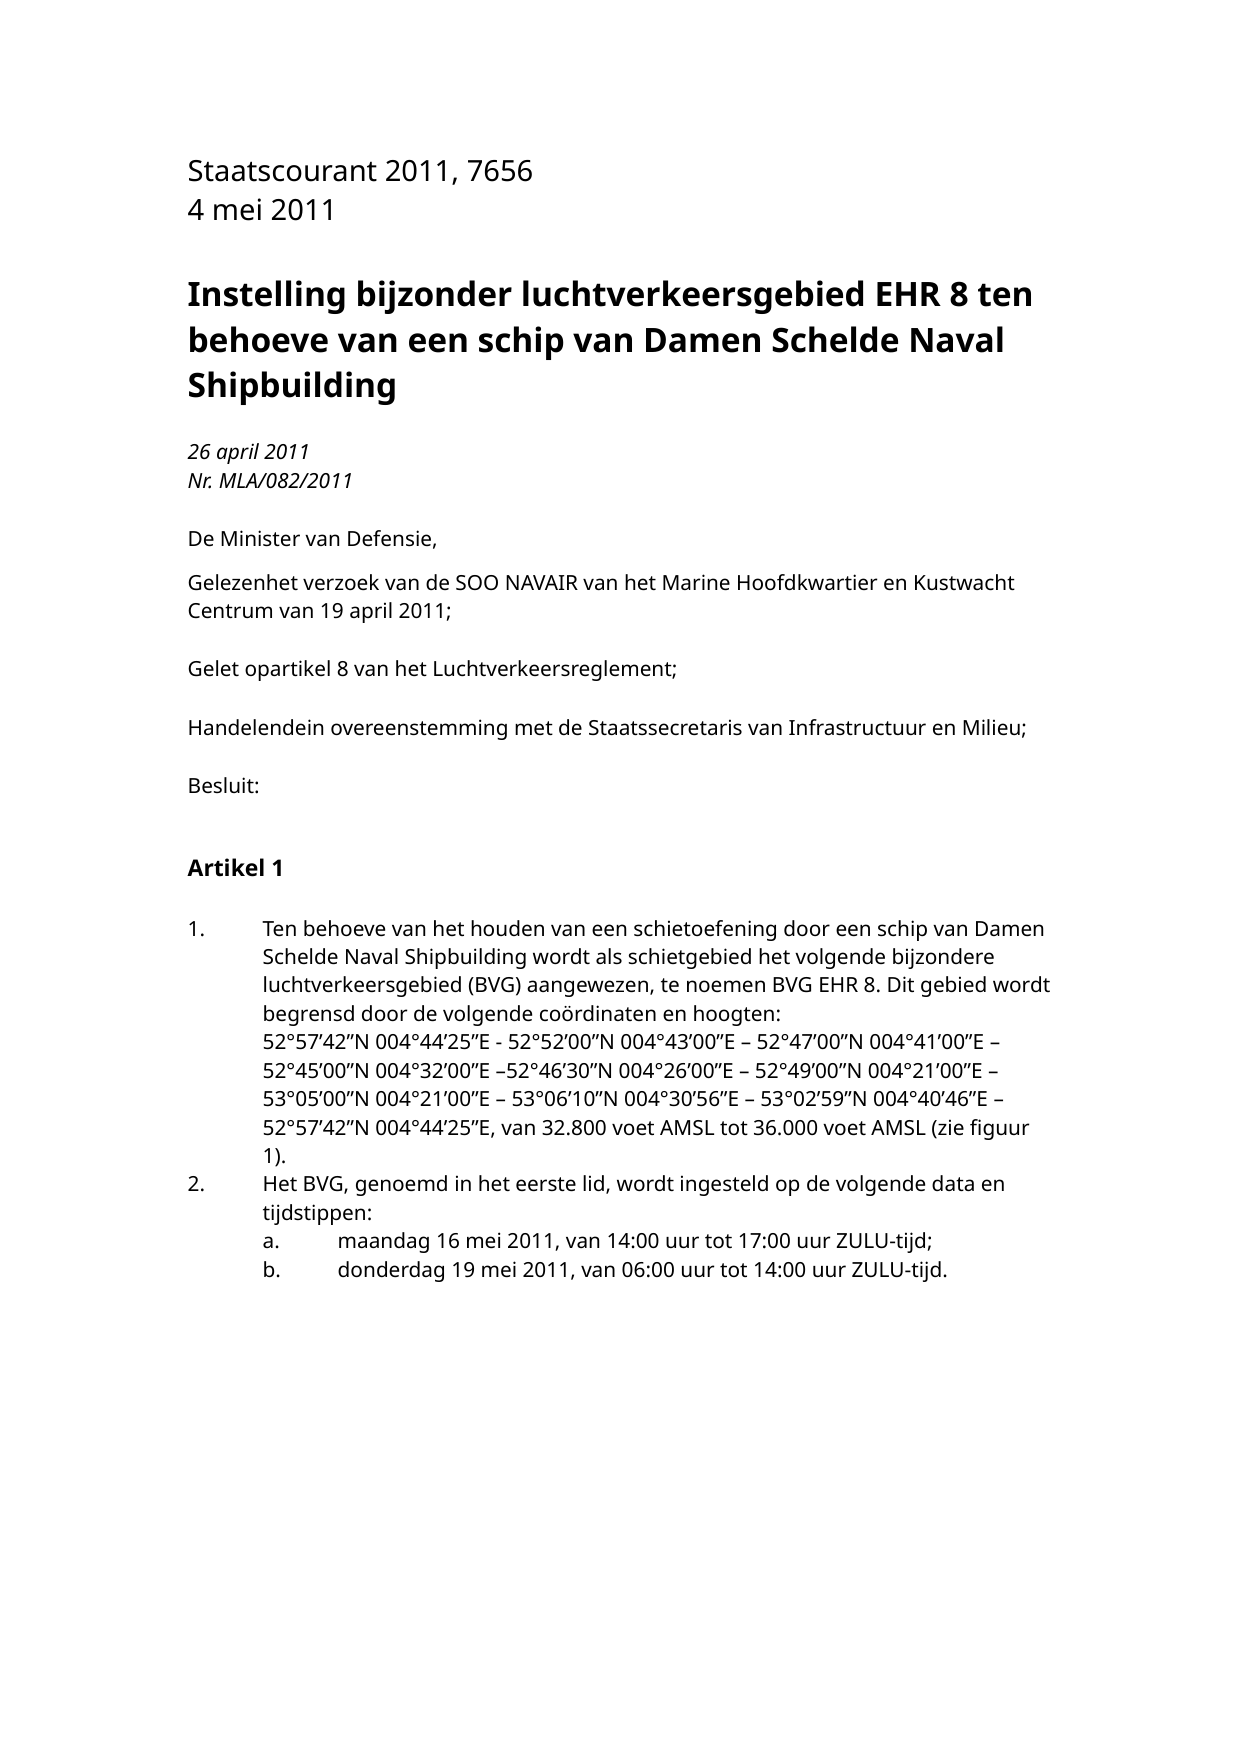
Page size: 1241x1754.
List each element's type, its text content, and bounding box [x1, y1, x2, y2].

list 52°57’42”N 004°44’25”E - 52°52’00”N 004°43’00”E – 52°47’00”N 004°41’00”E –52°45’00”N 004°32’00”E –52°46’30”N 004°26’00”E – 52°49’00”N 004°21’00”E – 53°05’00”N 004°21’00”E – 53°06’10”N 004°30’56”E – 53°02’59”N 004°40’46”E – 52°57’42”N 004°44’25”E, van 32.800 voet AMSL tot 36.000 voet AMSL (zie figuur 1). [187, 1027, 1053, 1169]
text Besluit: [187, 771, 1053, 800]
list donderdag 19 mei 2011, van 06:00 uur tot 14:00 uur ZULU-tijd. [262, 1255, 1053, 1283]
text De Minister van Defensie, [187, 524, 1053, 553]
text 4 mei 2011 [187, 190, 1053, 229]
list maandag 16 mei 2011, van 14:00 uur tot 17:00 uur ZULU-tijd; [262, 1226, 1053, 1255]
list Het BVG, genoemd in het eerste lid, wordt ingesteld op de volgende data en tijdstippen: [187, 1169, 1053, 1226]
text Nr. MLA/082/2011 [187, 466, 1053, 494]
text Gelezenhet verzoek van de SOO NAVAIR van het Marine Hoofdkwartier en Kustwacht Centrum van 19 april 2011; [187, 568, 1053, 624]
text 26 april 2011 [187, 437, 1053, 466]
subtitle Artikel 1 [187, 852, 1053, 884]
list Ten behoeve van het houden van een schietoefening door een schip van Damen Schelde Naval Shipbuilding wordt als schietgebied het volgende bijzondere luchtverkeersgebied (BVG) aangewezen, te noemen BVG EHR 8. Dit gebied wordt begrensd door de volgende coördinaten en hoogten: [187, 914, 1053, 1027]
text Staatscourant 2011, 7656 [187, 150, 1053, 190]
subtitle Instelling bijzonder luchtverkeersgebied EHR 8 ten behoeve van een schip van Damen Schelde Naval Shipbuilding [187, 271, 1053, 407]
text Handelendein overeenstemming met de Staatssecretaris van Infrastructuur en Milieu; [187, 713, 1053, 741]
text Gelet opartikel 8 van het Luchtverkeersreglement; [187, 654, 1053, 683]
